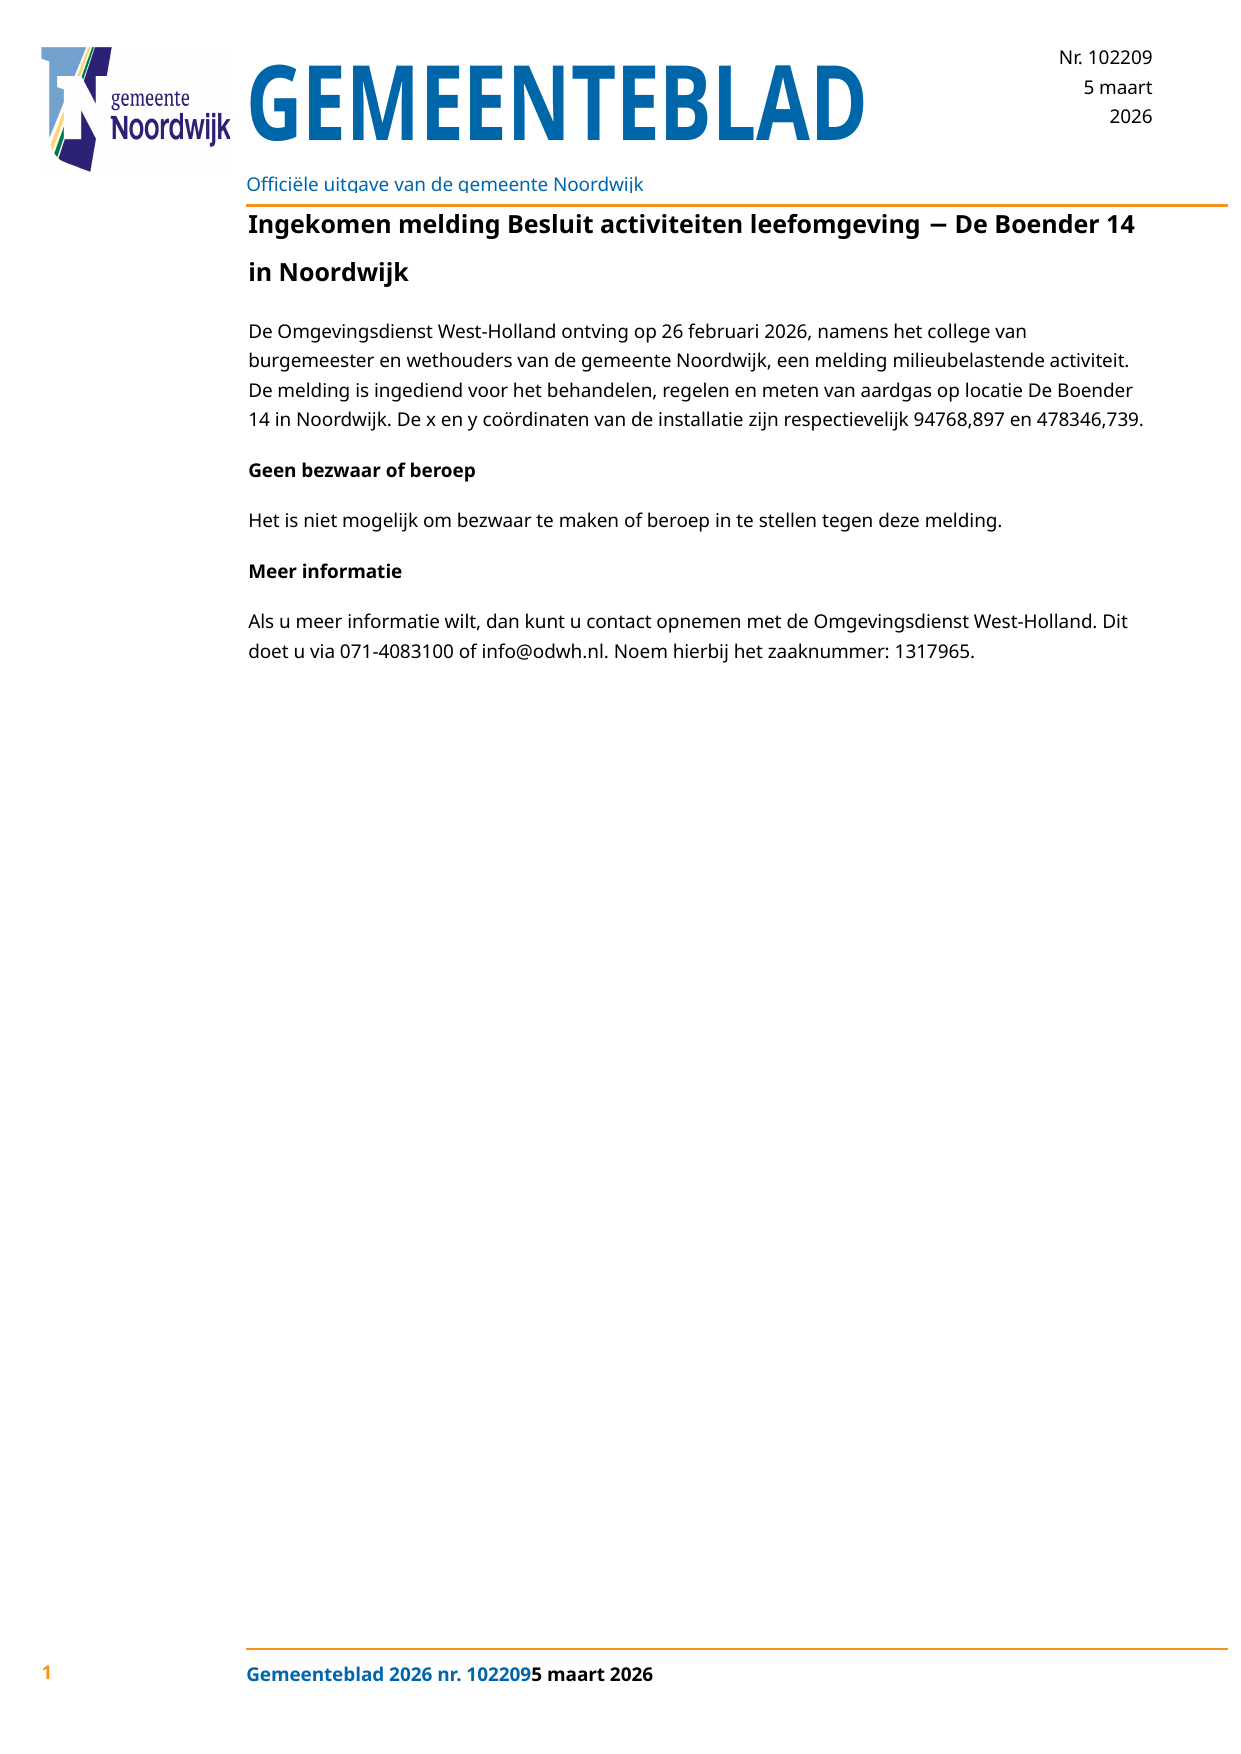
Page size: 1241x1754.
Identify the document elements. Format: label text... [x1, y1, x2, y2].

text De Omgevingsdienst West-Holland ontving op 26 februari 2026, namens het college van burgemeester en wethouders van de gemeente Noordwijk, een melding milieubelastende activiteit. De melding is ingediend voor het behandelen, regelen en meten van aardgas op locatie De Boender 14 in Noordwijk. De x en y coördinaten van de installatie zijn respectievelijk 94768,897 en 478346,739. [248, 318, 1152, 432]
text Ingekomen melding Besluit activiteiten leefomgeving − De Boender 14 in Noordwijk [248, 207, 1152, 288]
picture [41, 47, 231, 172]
text Geen bezwaar of beroep [248, 457, 1152, 483]
text Meer informatie [248, 558, 1152, 584]
text Als u meer informatie wilt, dan kunt u contact opnemen met de Omgevingsdienst West-Holland. Dit doet u via 071‑4083100 of info@odwh.nl. Noem hierbij het zaaknummer: 1317965. [248, 608, 1152, 664]
text Het is niet mogelijk om bezwaar te maken of beroep in te stellen tegen deze melding. [248, 507, 1152, 533]
